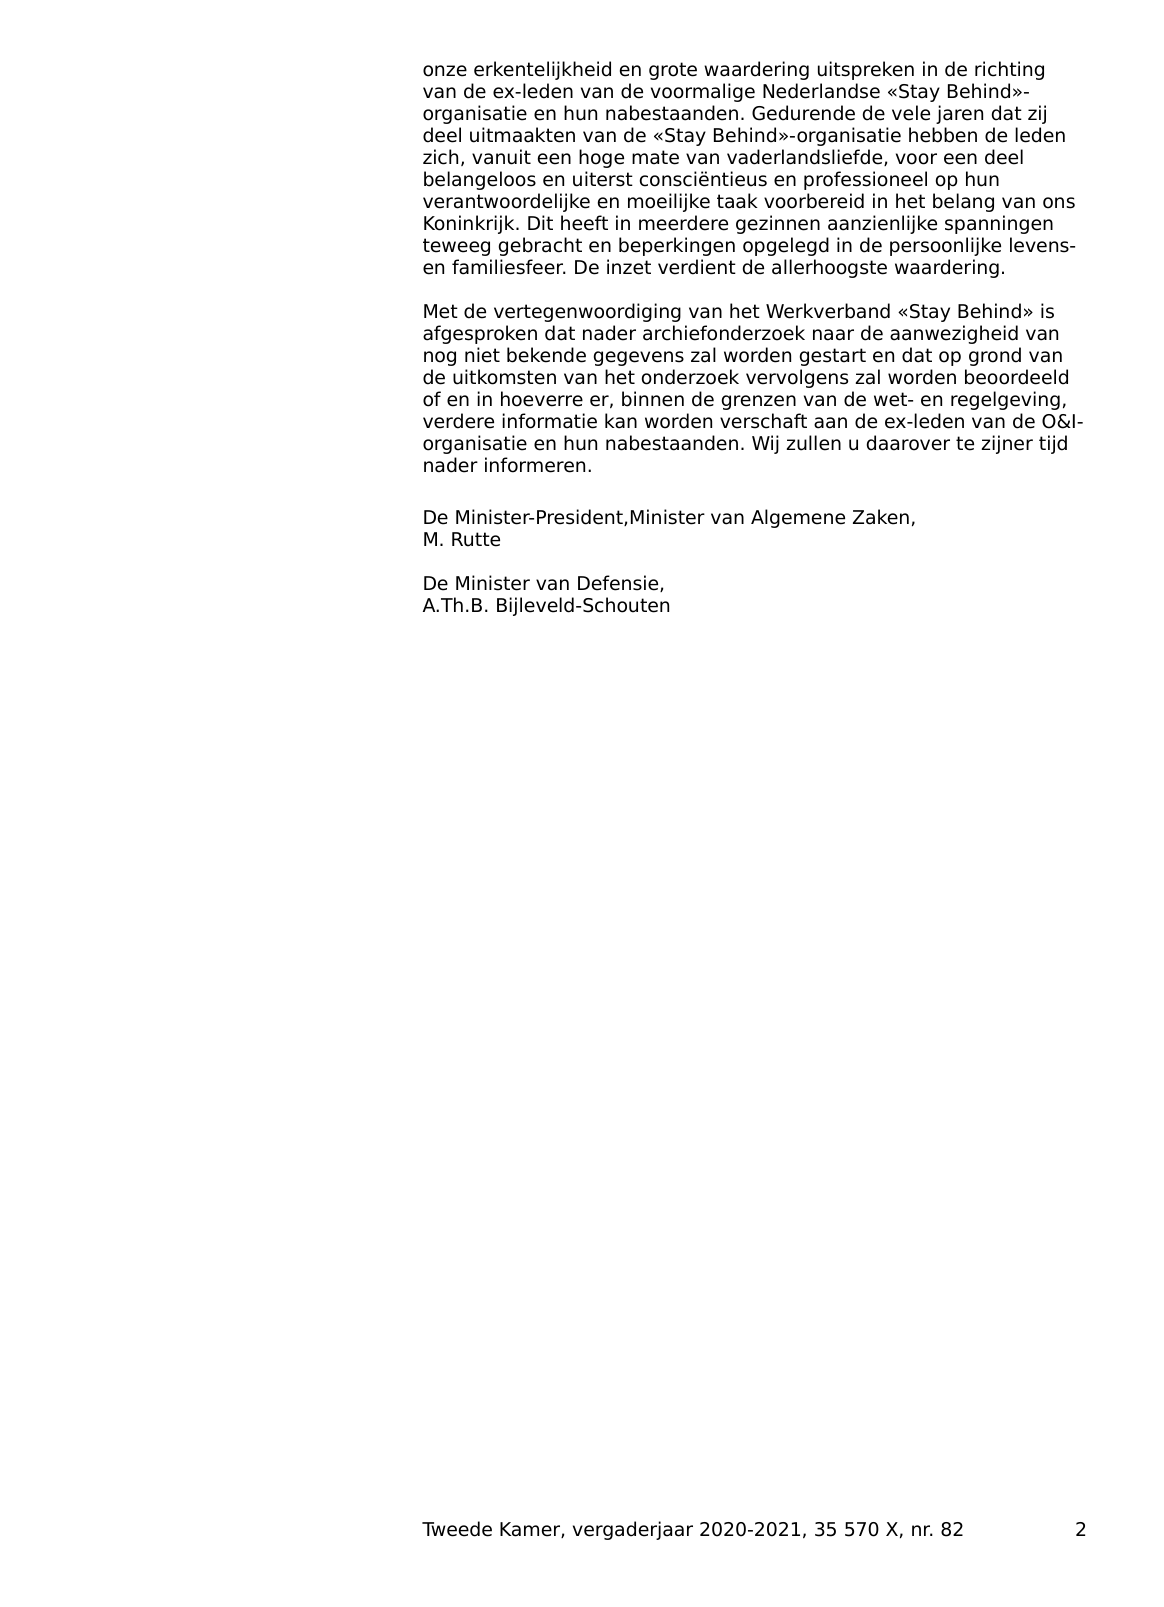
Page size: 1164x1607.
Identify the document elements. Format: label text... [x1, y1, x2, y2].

text De Minister-President,Minister van Algemene Zaken, M. Rutte [422, 507, 1087, 551]
text De Minister van Defensie, A.Th.B. Bijleveld-Schouten [422, 573, 1087, 617]
text Met de vertegenwoordiging van het Werkverband «Stay Behind» is afgesproken dat nader archiefonderzoek naar de aanwezigheid van nog niet bekende gegevens zal worden gestart en dat op grond van de uitkomsten van het onderzoek vervolgens zal worden beoordeeld of en in hoeverre er, binnen de grenzen van de wet- en regelgeving, verdere informatie kan worden verschaft aan de ex-leden van de O&I-organisatie en hun nabestaanden. Wij zullen u daarover te zijner tijd nader informeren. [422, 301, 1087, 477]
text onze erkentelijkheid en grote waardering uitspreken in de richting van de ex-leden van de voormalige Nederlandse «Stay Behind»-organisatie en hun nabestaanden. Gedurende de vele jaren dat zij deel uitmaakten van de «Stay Behind»-organisatie hebben de leden zich, vanuit een hoge mate van vaderlandsliefde, voor een deel belangeloos en uiterst consciëntieus en professioneel op hun verantwoordelijke en moeilijke taak voorbereid in het belang van ons Koninkrijk. Dit heeft in meerdere gezinnen aanzienlijke spanningen teweeg gebracht en beperkingen opgelegd in de persoonlijke levens- en familiesfeer. De inzet verdient de allerhoogste waardering. [422, 59, 1087, 279]
